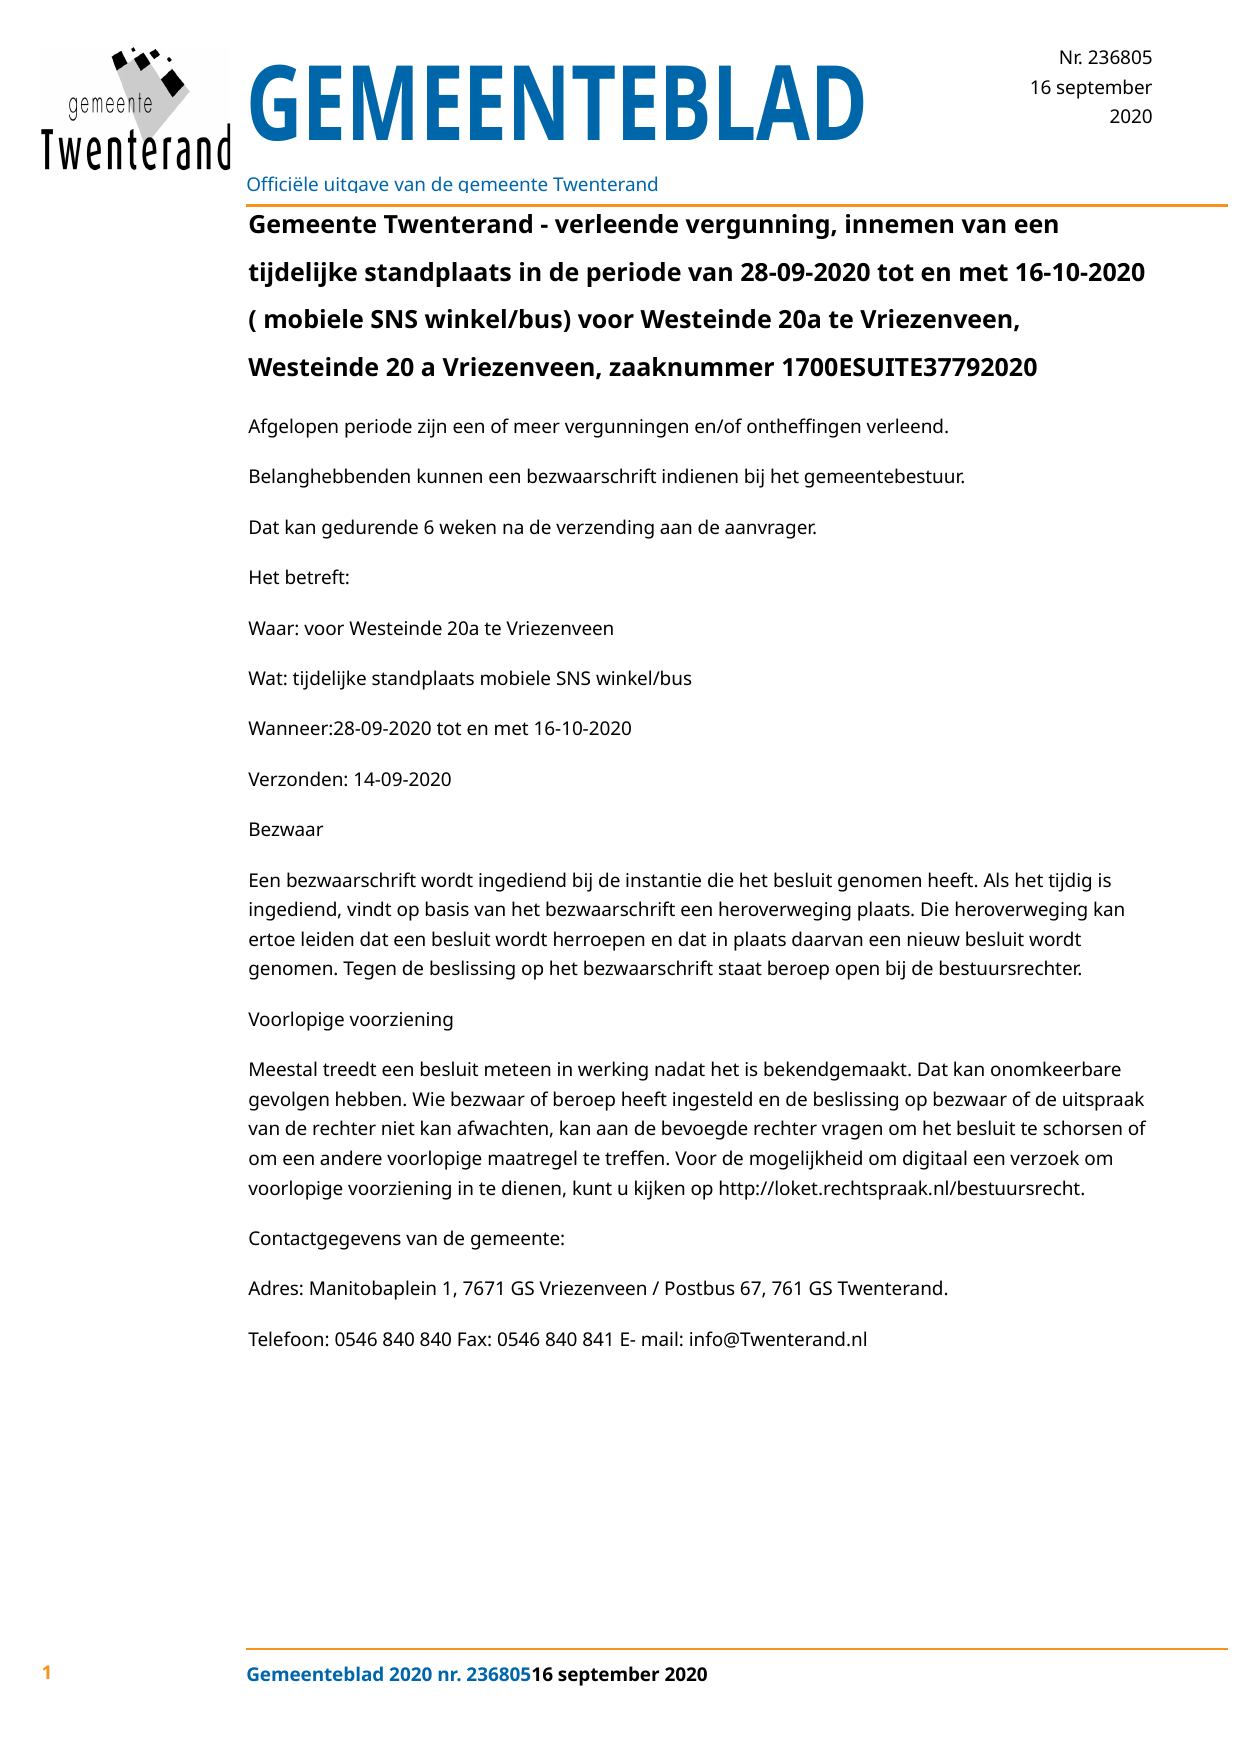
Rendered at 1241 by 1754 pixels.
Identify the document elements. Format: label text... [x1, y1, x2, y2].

text Contactgegevens van de gemeente: [248, 1225, 1152, 1251]
text Het betreft: [248, 564, 1152, 590]
text Voorlopige voorziening [248, 1006, 1152, 1032]
text Belanghebbenden kunnen een bezwaarschrift indienen bij het gemeentebestuur. [248, 463, 1152, 489]
picture [41, 47, 231, 172]
text Wat: tijdelijke standplaats mobiele SNS winkel/bus [248, 665, 1152, 691]
text Gemeente Twenterand - verleende vergunning, innemen van een tijdelijke standplaats in de periode van 28-09-2020 tot en met 16-10-2020 ( mobiele SNS winkel/bus) voor Westeinde 20a te Vriezenveen, Westeinde 20 a Vriezenveen, zaaknummer 1700ESUITE37792020 [248, 207, 1152, 384]
text Waar: voor Westeinde 20a te Vriezenveen [248, 615, 1152, 641]
text Telefoon: 0546 840 840 Fax: 0546 840 841 E- mail: info@Twenterand.nl [248, 1326, 1152, 1352]
text Afgelopen periode zijn een of meer vergunningen en/of ontheffingen verleend. [248, 413, 1152, 439]
text Verzonden: 14-09-2020 [248, 766, 1152, 792]
text Dat kan gedurende 6 weken na de verzending aan de aanvrager. [248, 514, 1152, 540]
text Bezwaar [248, 816, 1152, 842]
text Wanneer:28-09-2020 tot en met 16-10-2020 [248, 716, 1152, 741]
text Adres: Manitobaplein 1, 7671 GS Vriezenveen / Postbus 67, 761 GS Twenterand. [248, 1276, 1152, 1301]
text Meestal treedt een besluit meteen in werking nadat het is bekendgemaakt. Dat kan onomkeerbare gevolgen hebben. Wie bezwaar of beroep heeft ingesteld en de beslissing op bezwaar of de uitspraak van de rechter niet kan afwachten, kan aan de bevoegde rechter vragen om het besluit te schorsen of om een andere voorlopige maatregel te treffen. Voor de mogelijkheid om digitaal een verzoek om voorlopige voorziening in te dienen, kunt u kijken op http://loket.rechtspraak.nl/bestuursrecht. [248, 1056, 1152, 1201]
text Een bezwaarschrift wordt ingediend bij de instantie die het besluit genomen heeft. Als het tijdig is ingediend, vindt op basis van het bezwaarschrift een heroverweging plaats. Die heroverweging kan ertoe leiden dat een besluit wordt herroepen en dat in plaats daarvan een nieuw besluit wordt genomen. Tegen de beslissing op het bezwaarschrift staat beroep open bij de bestuursrechter. [248, 867, 1152, 981]
